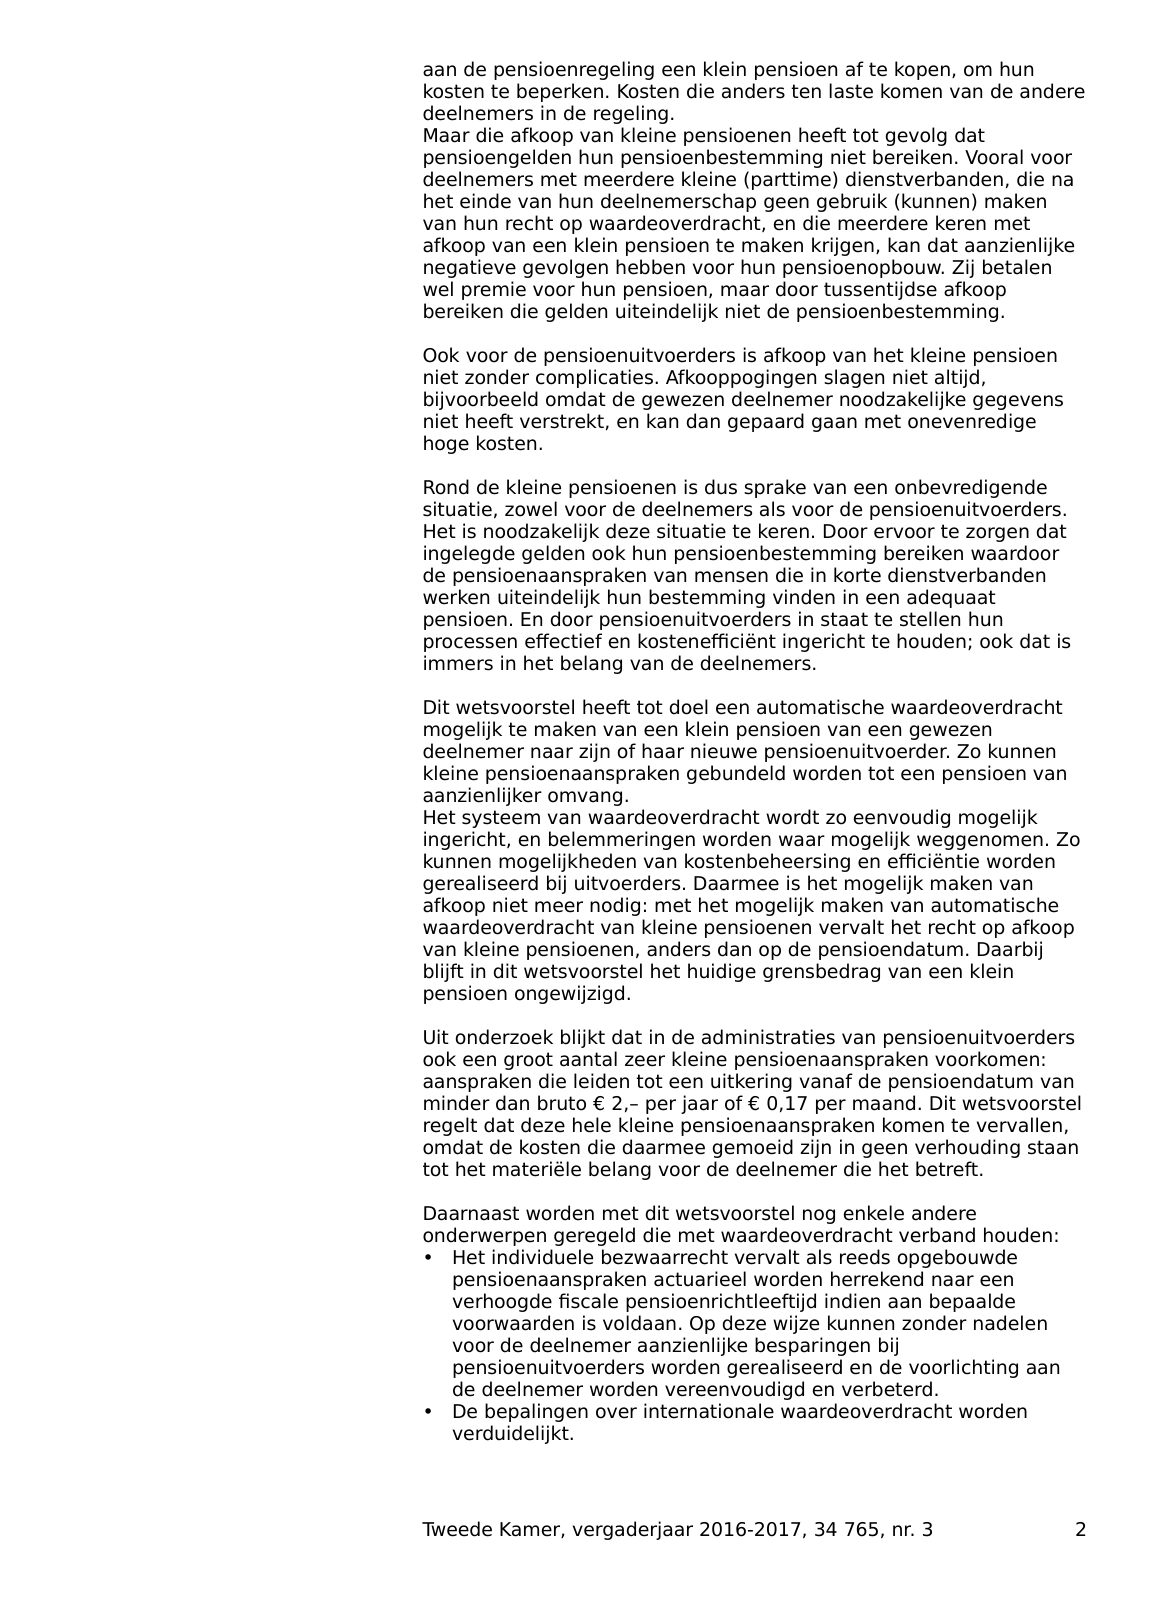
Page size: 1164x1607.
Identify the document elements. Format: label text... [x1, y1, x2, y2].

text Ook voor de pensioenuitvoerders is afkoop van het kleine pensioen niet zonder complicaties. Afkooppogingen slagen niet altijd, bijvoorbeeld omdat de gewezen deelnemer noodzakelijke gegevens niet heeft verstrekt, en kan dan gepaard gaan met onevenredige hoge kosten. [422, 345, 1087, 455]
text Dit wetsvoorstel heeft tot doel een automatische waardeoverdracht mogelijk te maken van een klein pensioen van een gewezen deelnemer naar zijn of haar nieuwe pensioenuitvoerder. Zo kunnen kleine pensioenaanspraken gebundeld worden tot een pensioen van aanzienlijker omvang. [422, 697, 1087, 807]
text • De bepalingen over internationale waardeoverdracht worden verduidelijkt. [422, 1401, 1087, 1445]
text Rond de kleine pensioenen is dus sprake van een onbevredigende situatie, zowel voor de deelnemers als voor de pensioenuitvoerders. Het is noodzakelijk deze situatie te keren. Door ervoor te zorgen dat ingelegde gelden ook hun pensioenbestemming bereiken waardoor de pensioenaanspraken van mensen die in korte dienstverbanden werken uiteindelijk hun bestemming vinden in een adequaat pensioen. En door pensioenuitvoerders in staat te stellen hun processen effectief en kostenefficiënt ingericht te houden; ook dat is immers in het belang van de deelnemers. [422, 477, 1087, 675]
text aan de pensioenregeling een klein pensioen af te kopen, om hun kosten te beperken. Kosten die anders ten laste komen van de andere deelnemers in de regeling. [422, 59, 1087, 125]
text Maar die afkoop van kleine pensioenen heeft tot gevolg dat pensioengelden hun pensioenbestemming niet bereiken. Vooral voor deelnemers met meerdere kleine (parttime) dienstverbanden, die na het einde van hun deelnemerschap geen gebruik (kunnen) maken van hun recht op waardeoverdracht, en die meerdere keren met afkoop van een klein pensioen te maken krijgen, kan dat aanzienlijke negatieve gevolgen hebben voor hun pensioenopbouw. Zij betalen wel premie voor hun pensioen, maar door tussentijdse afkoop bereiken die gelden uiteindelijk niet de pensioenbestemming. [422, 125, 1087, 323]
text Daarnaast worden met dit wetsvoorstel nog enkele andere onderwerpen geregeld die met waardeoverdracht verband houden: [422, 1203, 1087, 1247]
text Het systeem van waardeoverdracht wordt zo eenvoudig mogelijk ingericht, en belemmeringen worden waar mogelijk weggenomen. Zo kunnen mogelijkheden van kostenbeheersing en efficiëntie worden gerealiseerd bij uitvoerders. Daarmee is het mogelijk maken van afkoop niet meer nodig: met het mogelijk maken van automatische waardeoverdracht van kleine pensioenen vervalt het recht op afkoop van kleine pensioenen, anders dan op de pensioendatum. Daarbij blijft in dit wetsvoorstel het huidige grensbedrag van een klein pensioen ongewijzigd. [422, 807, 1087, 1005]
text Uit onderzoek blijkt dat in de administraties van pensioenuitvoerders ook een groot aantal zeer kleine pensioenaanspraken voorkomen: aanspraken die leiden tot een uitkering vanaf de pensioendatum van minder dan bruto € 2,– per jaar of € 0,17 per maand. Dit wetsvoorstel regelt dat deze hele kleine pensioenaanspraken komen te vervallen, omdat de kosten die daarmee gemoeid zijn in geen verhouding staan tot het materiële belang voor de deelnemer die het betreft. [422, 1027, 1087, 1181]
text • Het individuele bezwaarrecht vervalt als reeds opgebouwde pensioenaanspraken actuarieel worden herrekend naar een verhoogde fiscale pensioenrichtleeftijd indien aan bepaalde voorwaarden is voldaan. Op deze wijze kunnen zonder nadelen voor de deelnemer aanzienlijke besparingen bij pensioenuitvoerders worden gerealiseerd en de voorlichting aan de deelnemer worden vereenvoudigd en verbeterd. [422, 1247, 1087, 1401]
